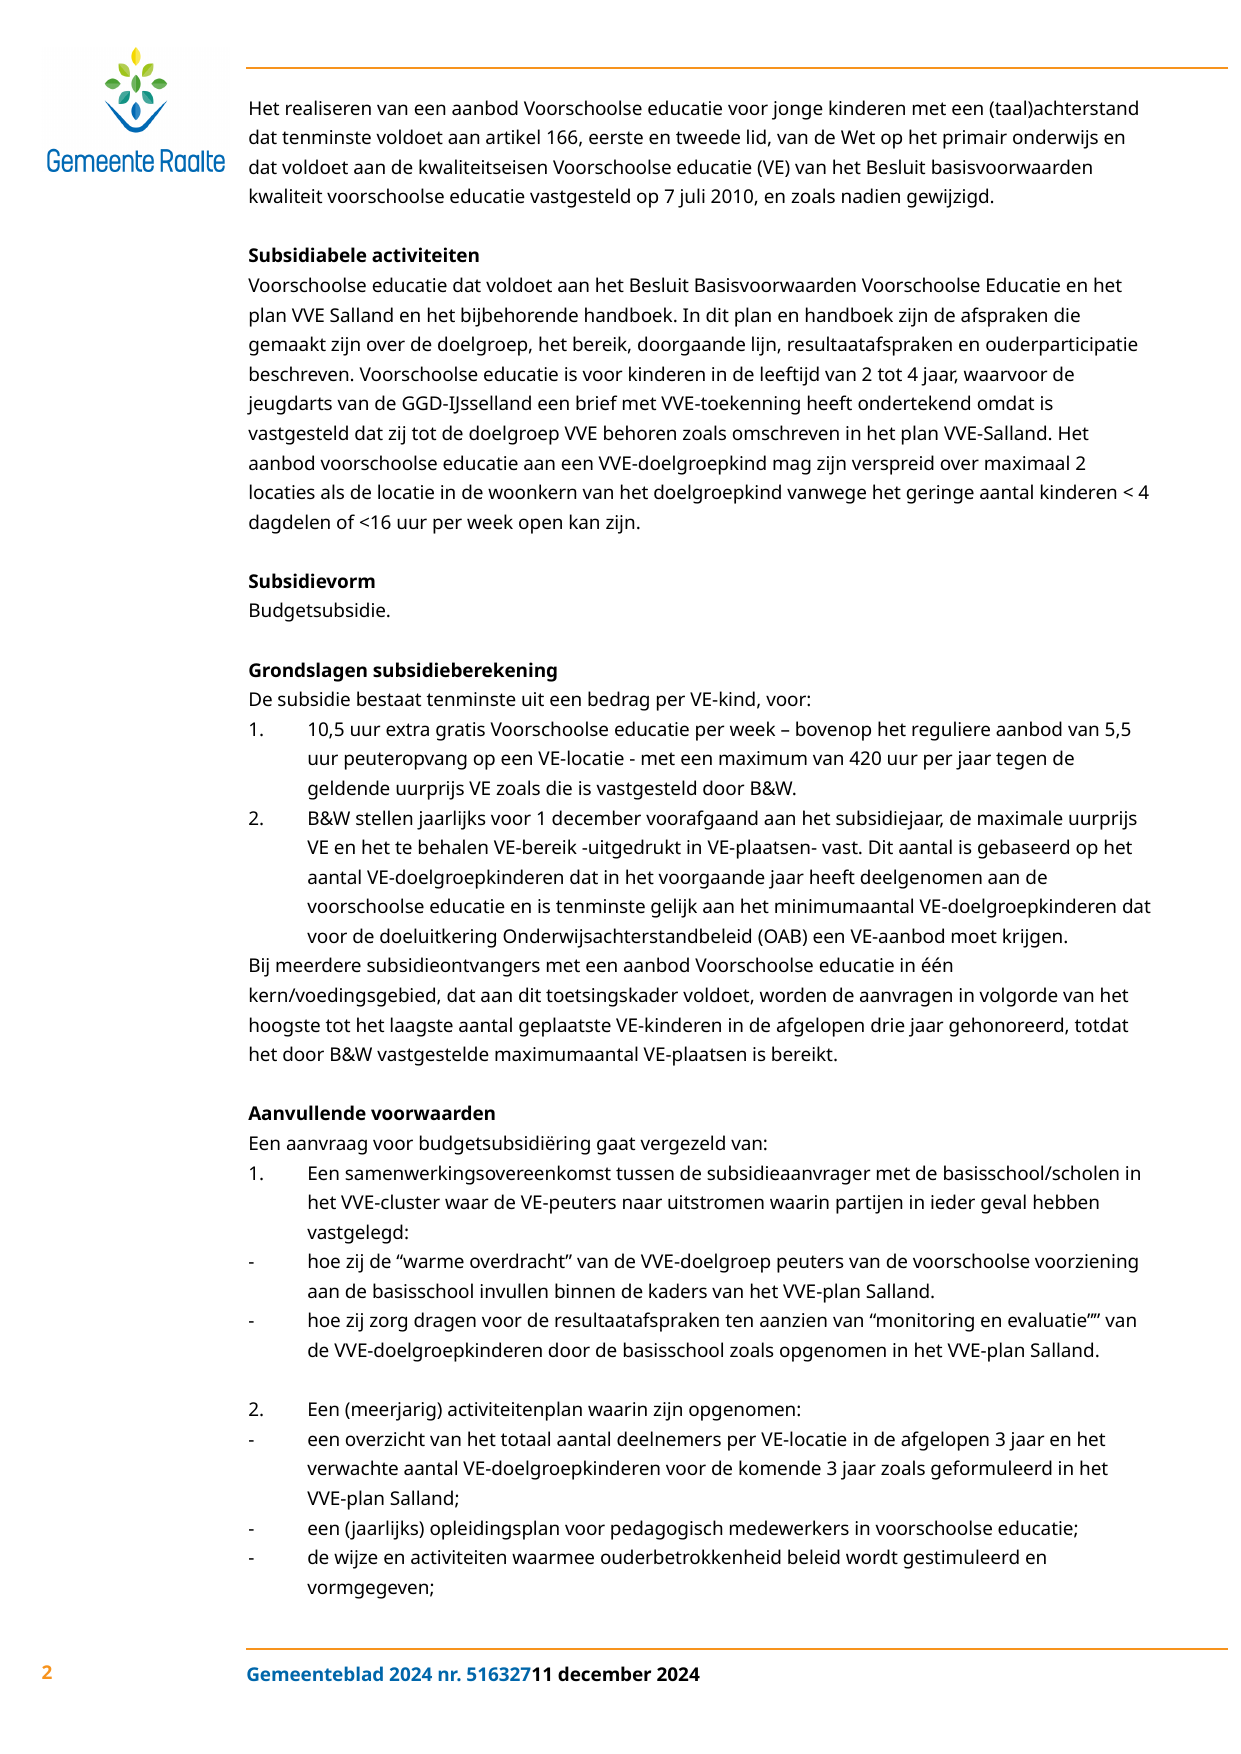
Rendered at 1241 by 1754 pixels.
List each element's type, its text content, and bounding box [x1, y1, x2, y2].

text De subsidie bestaat tenminste uit een bedrag per VE-kind, voor: [248, 686, 1152, 712]
picture [41, 47, 231, 172]
list de wijze en activiteiten waarmee ouderbetrokkenheid beleid wordt gestimuleerd en vormgegeven; [248, 1544, 1152, 1600]
list B&W stellen jaarlijks voor 1 december voorafgaand aan het subsidiejaar, de maximale uurprijs VE en het te behalen VE-bereik -uitgedrukt in VE-plaatsen- vast. Dit aantal is gebaseerd op het aantal VE-doelgroepkinderen dat in het voorgaande jaar heeft deelgenomen aan de voorschoolse educatie en is tenminste gelijk aan het minimumaantal VE-doelgroepkinderen dat voor de doeluitkering Onderwijsachterstandbeleid (OAB) een VE-aanbod moet krijgen. [248, 805, 1152, 949]
text Voorschoolse educatie dat voldoet aan het Besluit Basisvoorwaarden Voorschoolse Educatie en het plan VVE Salland en het bijbehorende handboek. In dit plan en handboek zijn de afspraken die gemaakt zijn over de doelgroep, het bereik, doorgaande lijn, resultaatafspraken en ouderparticipatie beschreven. Voorschoolse educatie is voor kinderen in de leeftijd van 2 tot 4 jaar, waarvoor de jeugdarts van de GGD-IJsselland een brief met VVE-toekenning heeft ondertekend omdat is vastgesteld dat zij tot de doelgroep VVE behoren zoals omschreven in het plan VVE-Salland. Het aanbod voorschoolse educatie aan een VVE-doelgroepkind mag zijn verspreid over maximaal 2 locaties als de locatie in de woonkern van het doelgroepkind vanwege het geringe aantal kinderen < 4 dagdelen of <16 uur per week open kan zijn. [248, 272, 1152, 535]
text Budgetsubsidie. [248, 598, 1152, 623]
text Het realiseren van een aanbod Voorschoolse educatie voor jonge kinderen met een (taal)achterstand dat tenminste voldoet aan artikel 166, eerste en tweede lid, van de Wet op het primair onderwijs en dat voldoet aan de kwaliteitseisen Voorschoolse educatie (VE) van het Besluit basisvoorwaarden kwaliteit voorschoolse educatie vastgesteld op 7 juli 2010, en zoals nadien gewijzigd. [248, 95, 1152, 209]
list Een samenwerkingsovereenkomst tussen de subsidieaanvrager met de basisschool/scholen in het VVE-cluster waar de VE-peuters naar uitstromen waarin partijen in ieder geval hebben vastgelegd: [248, 1160, 1152, 1245]
text Bij meerdere subsidieontvangers met een aanbod Voorschoolse educatie in één kern/voedingsgebied, dat aan dit toetsingskader voldoet, worden de aanvragen in volgorde van het hoogste tot het laagste aantal geplaatste VE-kinderen in de afgelopen drie jaar gehonoreerd, totdat het door B&W vastgestelde maximumaantal VE-plaatsen is bereikt. [248, 953, 1152, 1067]
list een overzicht van het totaal aantal deelnemers per VE-locatie in de afgelopen 3 jaar en het verwachte aantal VE-doelgroepkinderen voor de komende 3 jaar zoals geformuleerd in het VVE-plan Salland; [248, 1426, 1152, 1511]
text Subsidievorm [248, 568, 1152, 594]
text Een aanvraag voor budgetsubsidiëring gaat vergezeld van: [248, 1130, 1152, 1156]
list een (jaarlijks) opleidingsplan voor pedagogisch medewerkers in voorschoolse educatie; [248, 1515, 1152, 1541]
text Grondslagen subsidieberekening [248, 657, 1152, 683]
list Een (meerjarig) activiteitenplan waarin zijn opgenomen: [248, 1396, 1152, 1422]
text Subsidiabele activiteiten [248, 243, 1152, 268]
list hoe zij de “warme overdracht” van de VVE-doelgroep peuters van de voorschoolse voorziening aan de basisschool invullen binnen de kaders van het VVE-plan Salland. [248, 1248, 1152, 1304]
list hoe zij zorg dragen voor de resultaatafspraken ten aanzien van “monitoring en evaluatie”” van de VVE-doelgroepkinderen door de basisschool zoals opgenomen in het VVE-plan Salland. [248, 1308, 1152, 1363]
list 10,5 uur extra gratis Voorschoolse educatie per week – bovenop het reguliere aanbod van 5,5 uur peuteropvang op een VE-locatie - met een maximum van 420 uur per jaar tegen de geldende uurprijs VE zoals die is vastgesteld door B&W. [248, 716, 1152, 801]
text Aanvullende voorwaarden [248, 1101, 1152, 1126]
